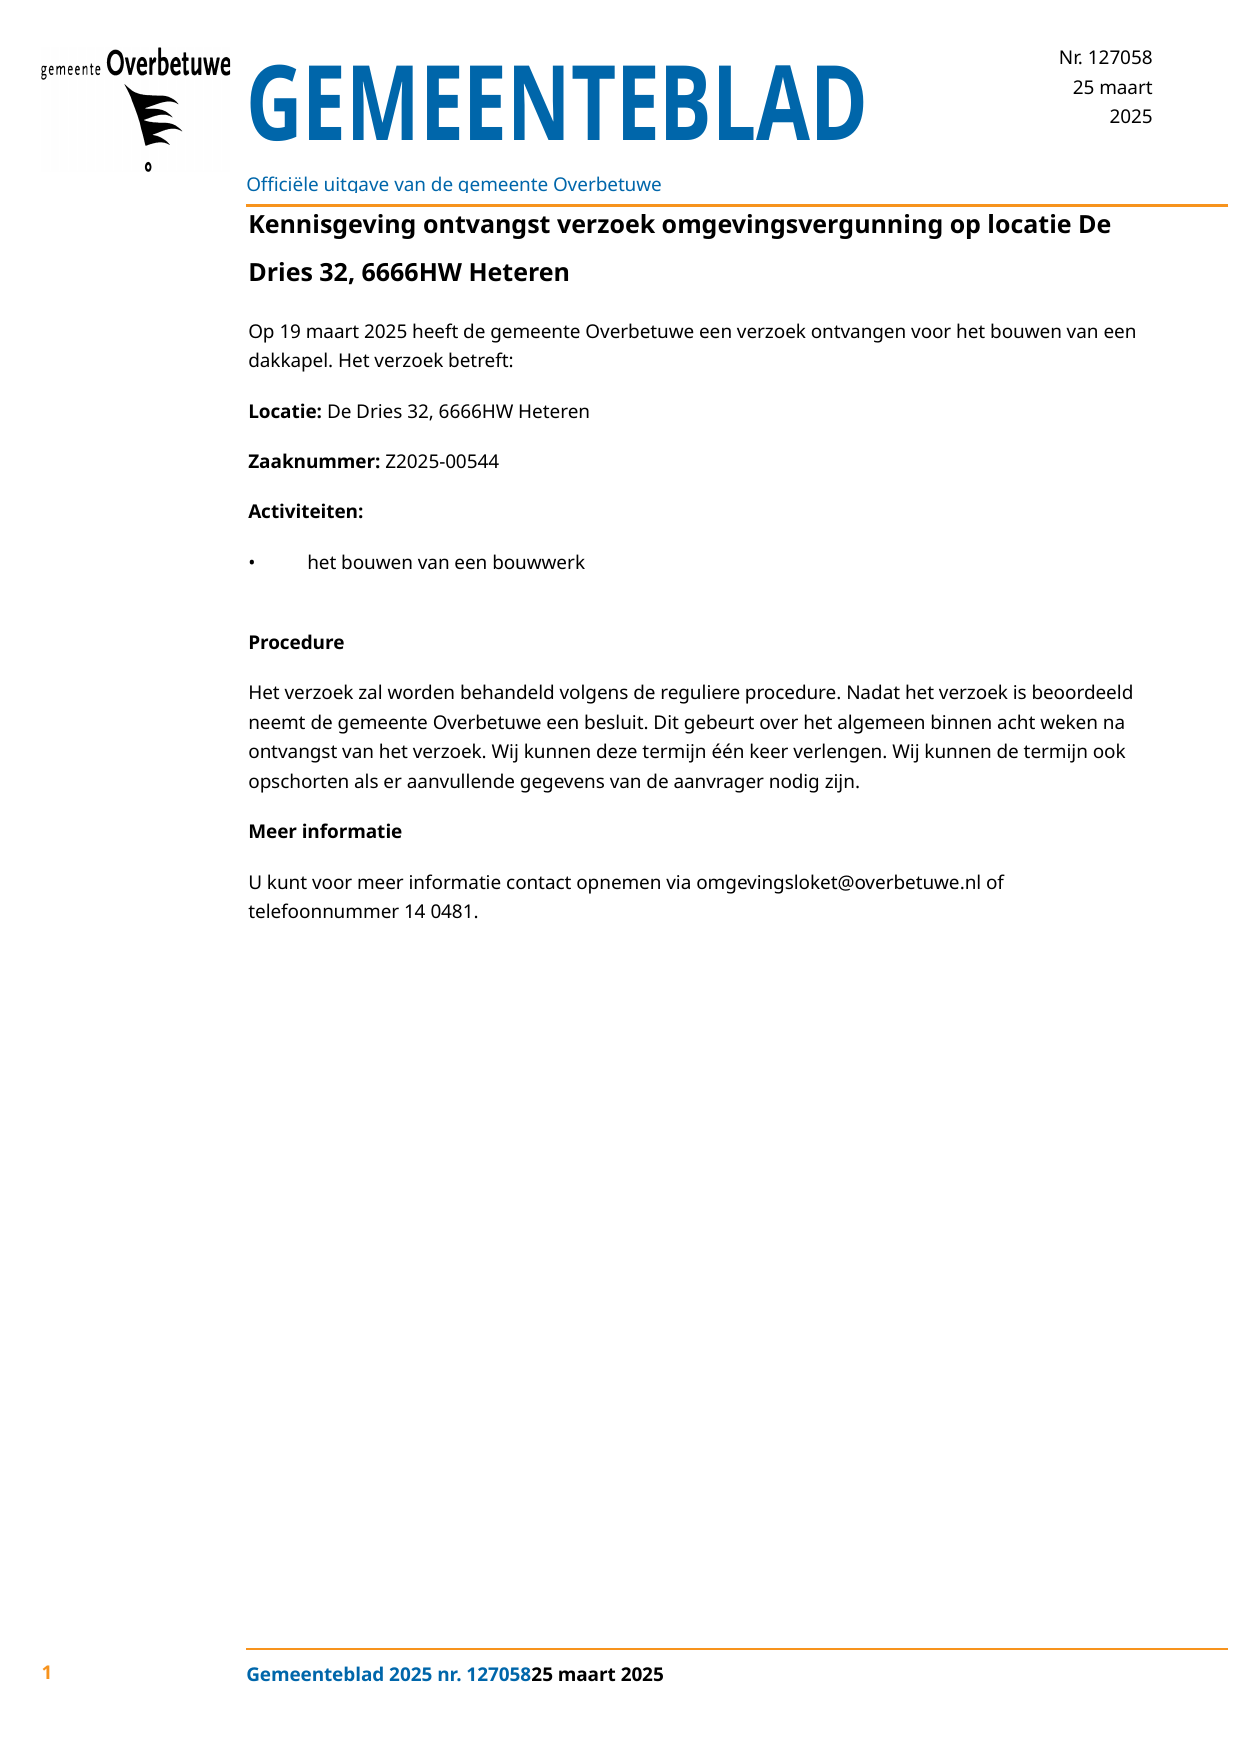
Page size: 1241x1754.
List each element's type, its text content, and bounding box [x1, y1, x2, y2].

text Locatie: De Dries 32, 6666HW Heteren [248, 398, 1152, 424]
picture [41, 47, 231, 172]
text Meer informatie [248, 819, 1152, 844]
text Kennisgeving ontvangst verzoek omgevingsvergunning op locatie De Dries 32, 6666HW Heteren [248, 207, 1152, 288]
text Op 19 maart 2025 heeft de gemeente Overbetuwe een verzoek ontvangen voor het bouwen van een dakkapel. Het verzoek betreft: [248, 318, 1152, 373]
text Zaaknummer: Z2025-00544 [248, 448, 1152, 474]
text U kunt voor meer informatie contact opnemen via omgevingsloket@overbetuwe.nl of telefoonnummer 14 0481. [248, 869, 1152, 924]
list het bouwen van een bouwwerk [248, 549, 1152, 575]
text Het verzoek zal worden behandeld volgens de reguliere procedure. Nadat het verzoek is beoordeeld neemt de gemeente Overbetuwe een besluit. Dit gebeurt over het algemeen binnen acht weken na ontvangst van het verzoek. Wij kunnen deze termijn één keer verlengen. Wij kunnen de termijn ook opschorten als er aanvullende gegevens van de aanvrager nodig zijn. [248, 679, 1152, 794]
text Activiteiten: [248, 499, 1152, 524]
text Procedure [248, 629, 1152, 655]
